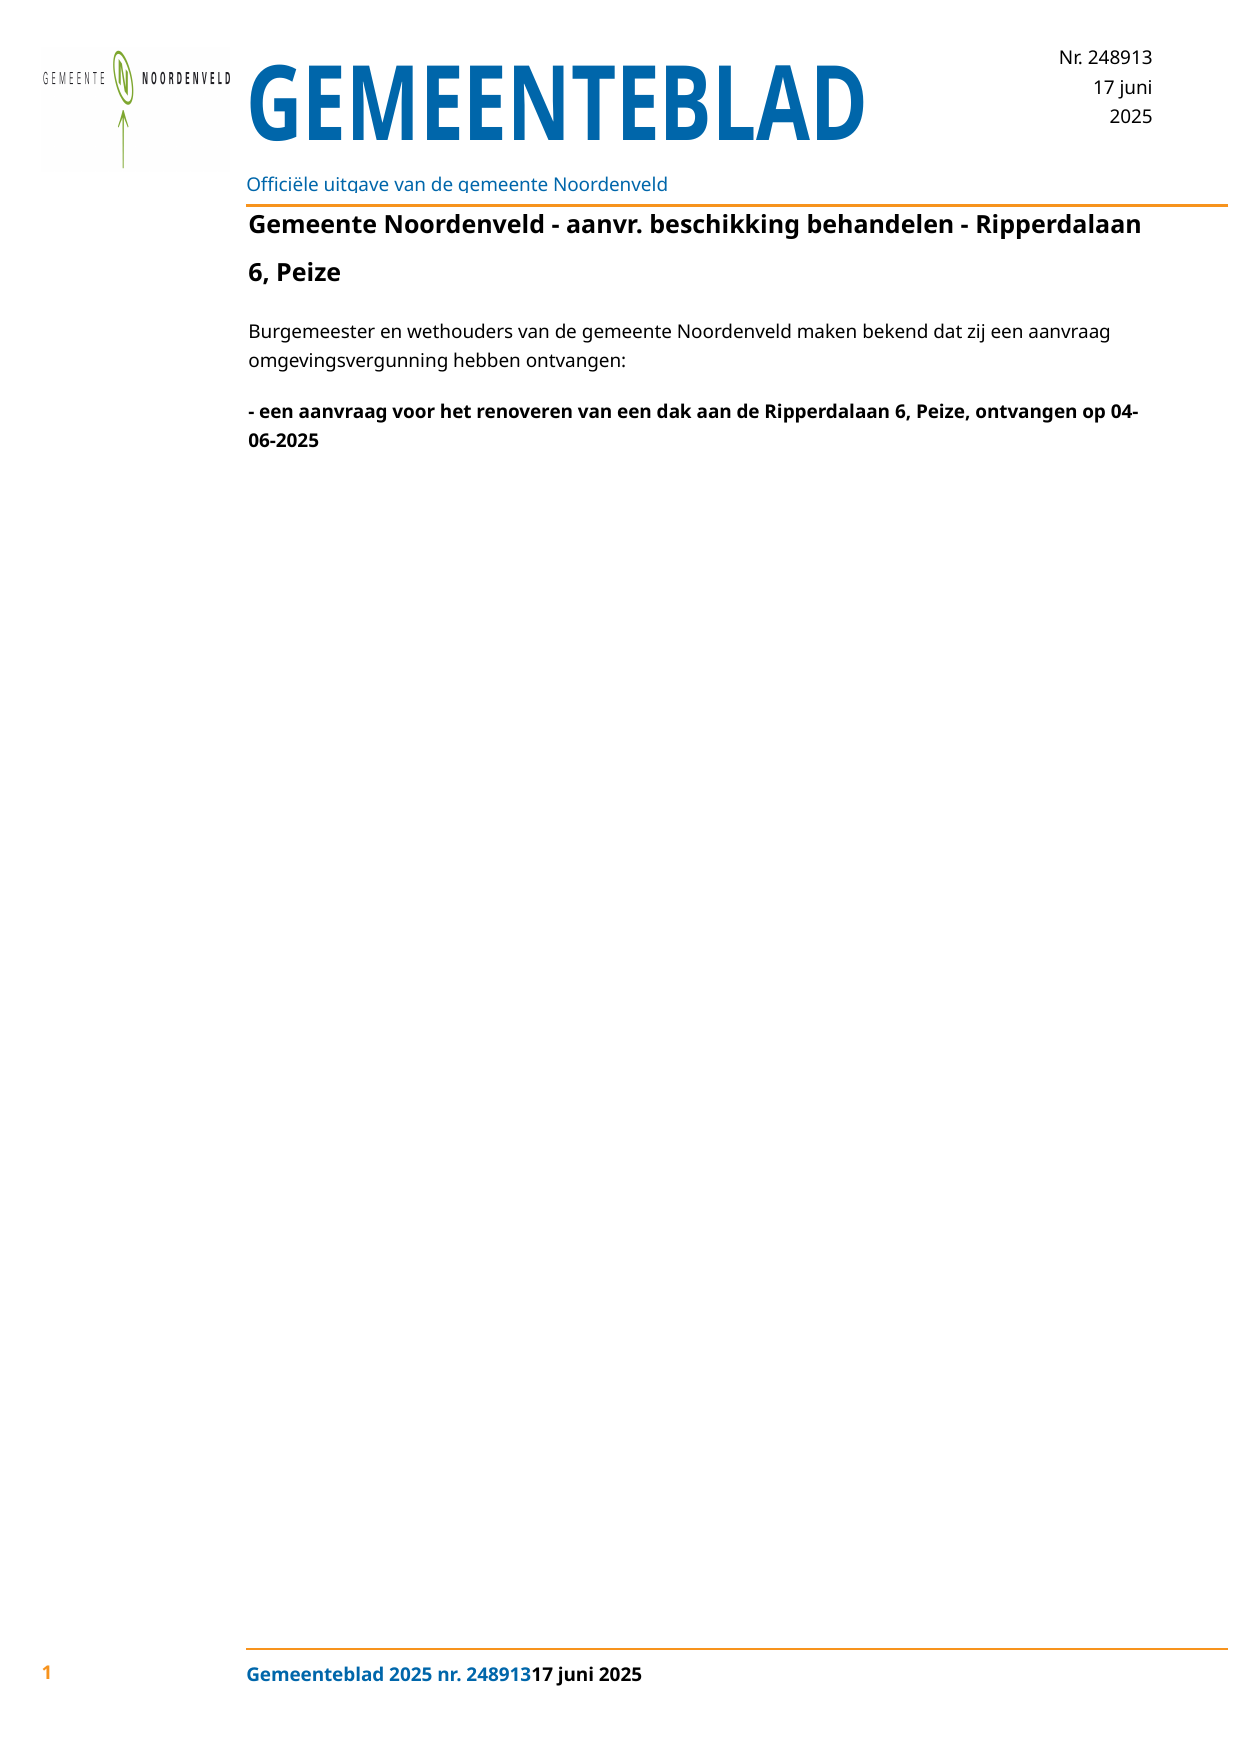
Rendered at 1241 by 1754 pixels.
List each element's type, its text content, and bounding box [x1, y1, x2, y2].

text Gemeente Noordenveld - aanvr. beschikking behandelen - Ripperdalaan 6, Peize [248, 207, 1152, 288]
text Burgemeester en wethouders van de gemeente Noordenveld maken bekend dat zij een aanvraag omgevingsvergunning hebben ontvangen: [248, 318, 1152, 373]
text - een aanvraag voor het renoveren van een dak aan de Ripperdalaan 6, Peize, ontvangen op 04-06-2025 [248, 398, 1152, 453]
picture [41, 47, 231, 172]
